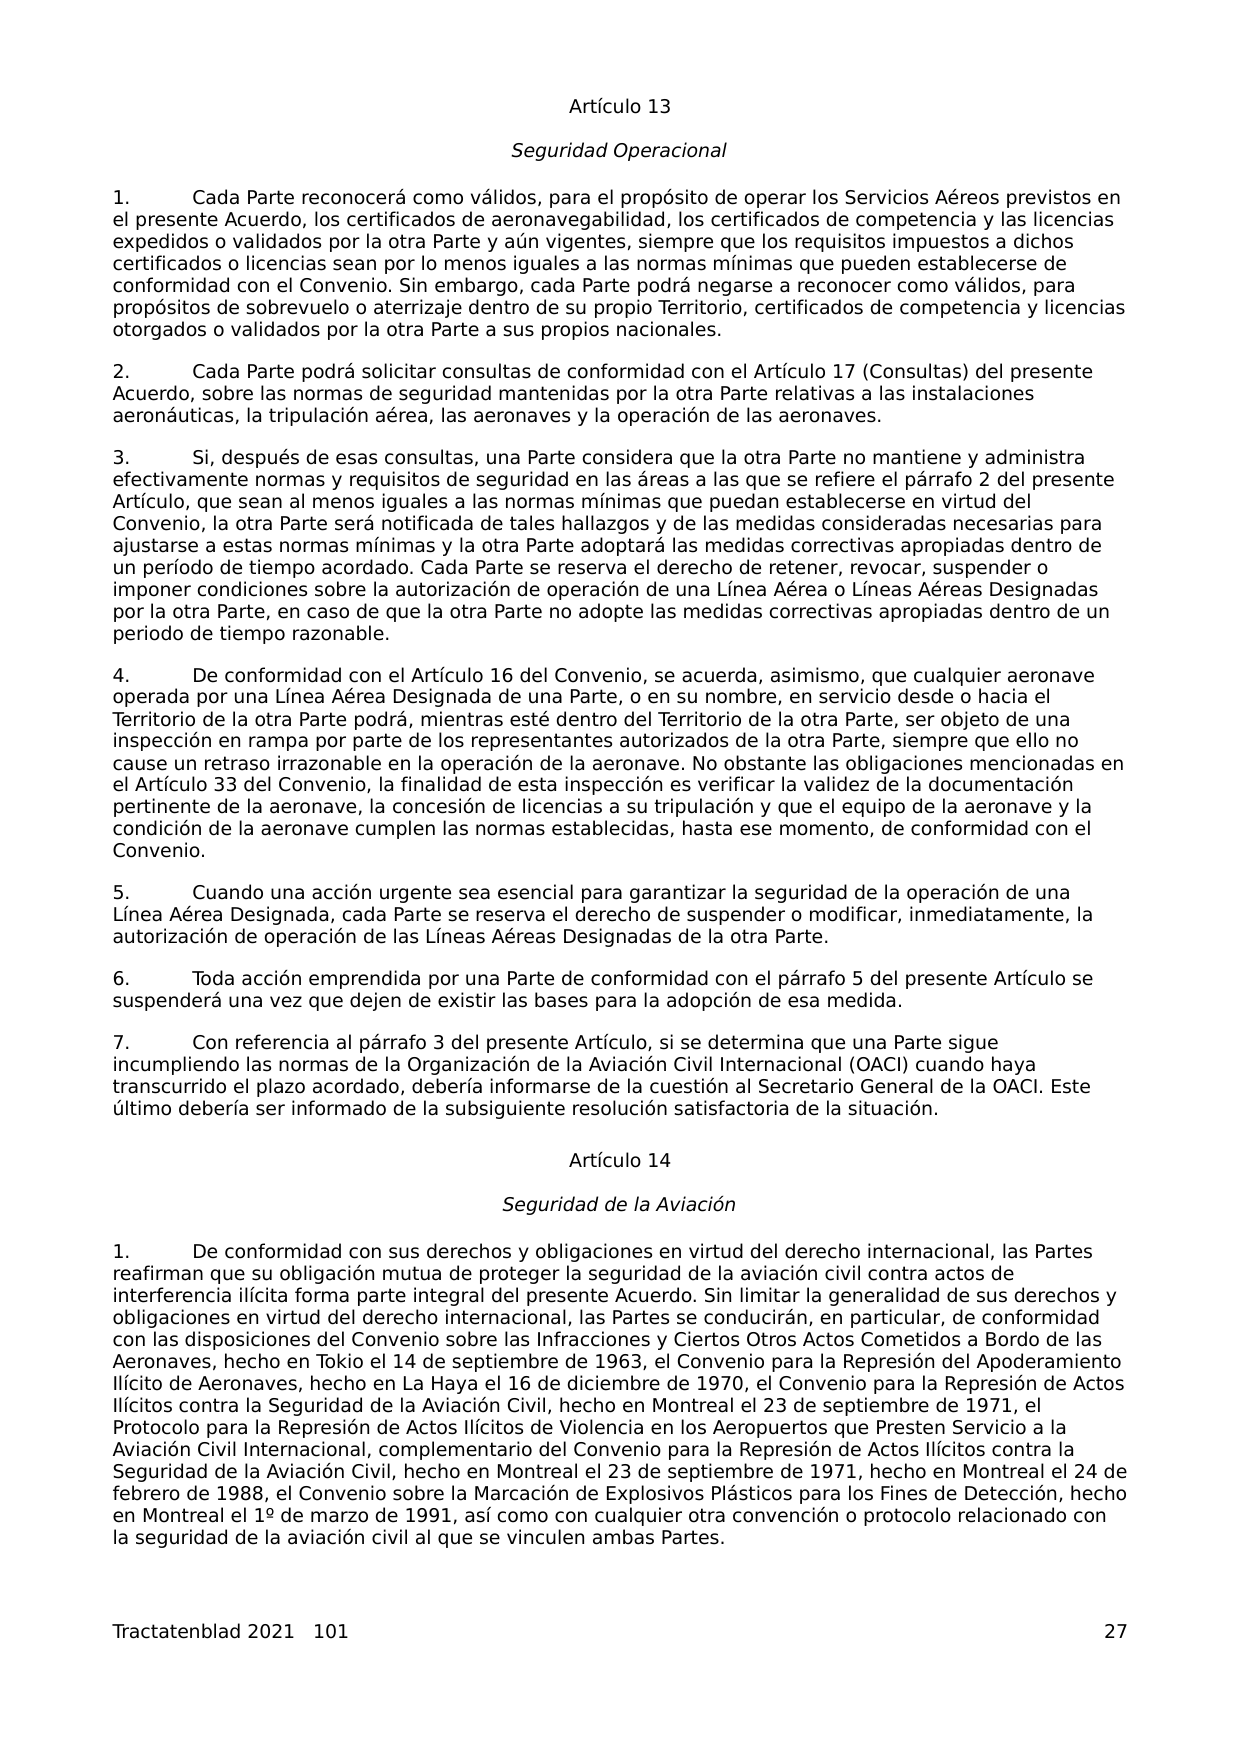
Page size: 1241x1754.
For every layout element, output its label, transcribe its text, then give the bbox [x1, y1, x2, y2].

text 1. De conformidad con sus derechos y obligaciones en virtud del derecho internacional, las Partes reafirman que su obligación mutua de proteger la seguridad de la aviación civil contra actos de interferencia ilícita forma parte integral del presente Acuerdo. Sin limitar la generalidad de sus derechos y obligaciones en virtud del derecho internacional, las Partes se conducirán, en particular, de conformidad con las disposiciones del Convenio sobre las Infracciones y Ciertos Otros Actos Cometidos a Bordo de las Aeronaves, hecho en Tokio el 14 de septiembre de 1963, el Convenio para la Represión del Apoderamiento Ilícito de Aeronaves, hecho en La Haya el 16 de diciembre de 1970, el Convenio para la Represión de Actos Ilícitos contra la Seguridad de la Aviación Civil, hecho en Montreal el 23 de septiembre de 1971, el Protocolo para la Represión de Actos Ilícitos de Violencia en los Aeropuertos que Presten Servicio a la Aviación Civil Internacional, complementario del Convenio para la Represión de Actos Ilícitos contra la Seguridad de la Aviación Civil, hecho en Montreal el 23 de septiembre de 1971, hecho en Montreal el 24 de febrero de 1988, el Convenio sobre la Marcación de Explosivos Plásticos para los Fines de Detección, hecho en Montreal el 1º de marzo de 1991, así como con cualquier otra convención o protocolo relacionado con la seguridad de la aviación civil al que se vinculen ambas Partes. [112, 1241, 1128, 1549]
text 7. Con referencia al párrafo 3 del presente Artículo, si se determina que una Parte sigue incumpliendo las normas de la Organización de la Aviación Civil Internacional (OACI) cuando haya transcurrido el plazo acordado, debería informarse de la cuestión al Secretario General de la OACI. Este último debería ser informado de la subsiguiente resolución satisfactoria de la situación. [112, 1032, 1128, 1120]
text 2. Cada Parte podrá solicitar consultas de conformidad con el Artículo 17 (Consultas) del presente Acuerdo, sobre las normas de seguridad mantenidas por la otra Parte relativas a las instalaciones aeronáuticas, la tripulación aérea, las aeronaves y la operación de las aeronaves. [112, 361, 1128, 427]
subtitle Artículo 13 Seguridad Operacional [112, 96, 1128, 162]
subtitle Artículo 14 Seguridad de la Aviación [112, 1150, 1128, 1216]
text 3. Si, después de esas consultas, una Parte considera que la otra Parte no mantiene y administra efectivamente normas y requisitos de seguridad en las áreas a las que se refiere el párrafo 2 del presente Artículo, que sean al menos iguales a las normas mínimas que puedan establecerse en virtud del Convenio, la otra Parte será notificada de tales hallazgos y de las medidas consideradas necesarias para ajustarse a estas normas mínimas y la otra Parte adoptará las medidas correctivas apropiadas dentro de un período de tiempo acordado. Cada Parte se reserva el derecho de retener, revocar, suspender o imponer condiciones sobre la autorización de operación de una Línea Aérea o Líneas Aéreas Designadas por la otra Parte, en caso de que la otra Parte no adopte las medidas correctivas apropiadas dentro de un periodo de tiempo razonable. [112, 447, 1128, 644]
text 1. Cada Parte reconocerá como válidos, para el propósito de operar los Servicios Aéreos previstos en el presente Acuerdo, los certificados de aeronavegabilidad, los certificados de competencia y las licencias expedidos o validados por la otra Parte y aún vigentes, siempre que los requisitos impuestos a dichos certificados o licencias sean por lo menos iguales a las normas mínimas que pueden establecerse de conformidad con el Convenio. Sin embargo, cada Parte podrá negarse a reconocer como válidos, para propósitos de sobrevuelo o aterrizaje dentro de su propio Territorio, certificados de competencia y licencias otorgados o validados por la otra Parte a sus propios nacionales. [112, 187, 1128, 341]
text 4. De conformidad con el Artículo 16 del Convenio, se acuerda, asimismo, que cualquier aeronave operada por una Línea Aérea Designada de una Parte, o en su nombre, en servicio desde o hacia el Territorio de la otra Parte podrá, mientras esté dentro del Territorio de la otra Parte, ser objeto de una inspección en rampa por parte de los representantes autorizados de la otra Parte, siempre que ello no cause un retraso irrazonable en la operación de la aeronave. No obstante las obligaciones mencionadas en el Artículo 33 del Convenio, la finalidad de esta inspección es verificar la validez de la documentación pertinente de la aeronave, la concesión de licencias a su tripulación y que el equipo de la aeronave y la condición de la aeronave cumplen las normas establecidas, hasta ese momento, de conformidad con el Convenio. [112, 664, 1128, 862]
text 5. Cuando una acción urgente sea esencial para garantizar la seguridad de la operación de una Línea Aérea Designada, cada Parte se reserva el derecho de suspender o modificar, inmediatamente, la autorización de operación de las Líneas Aéreas Designadas de la otra Parte. [112, 882, 1128, 948]
text 6. Toda acción emprendida por una Parte de conformidad con el párrafo 5 del presente Artículo se suspenderá una vez que dejen de existir las bases para la adopción de esa medida. [112, 968, 1128, 1012]
